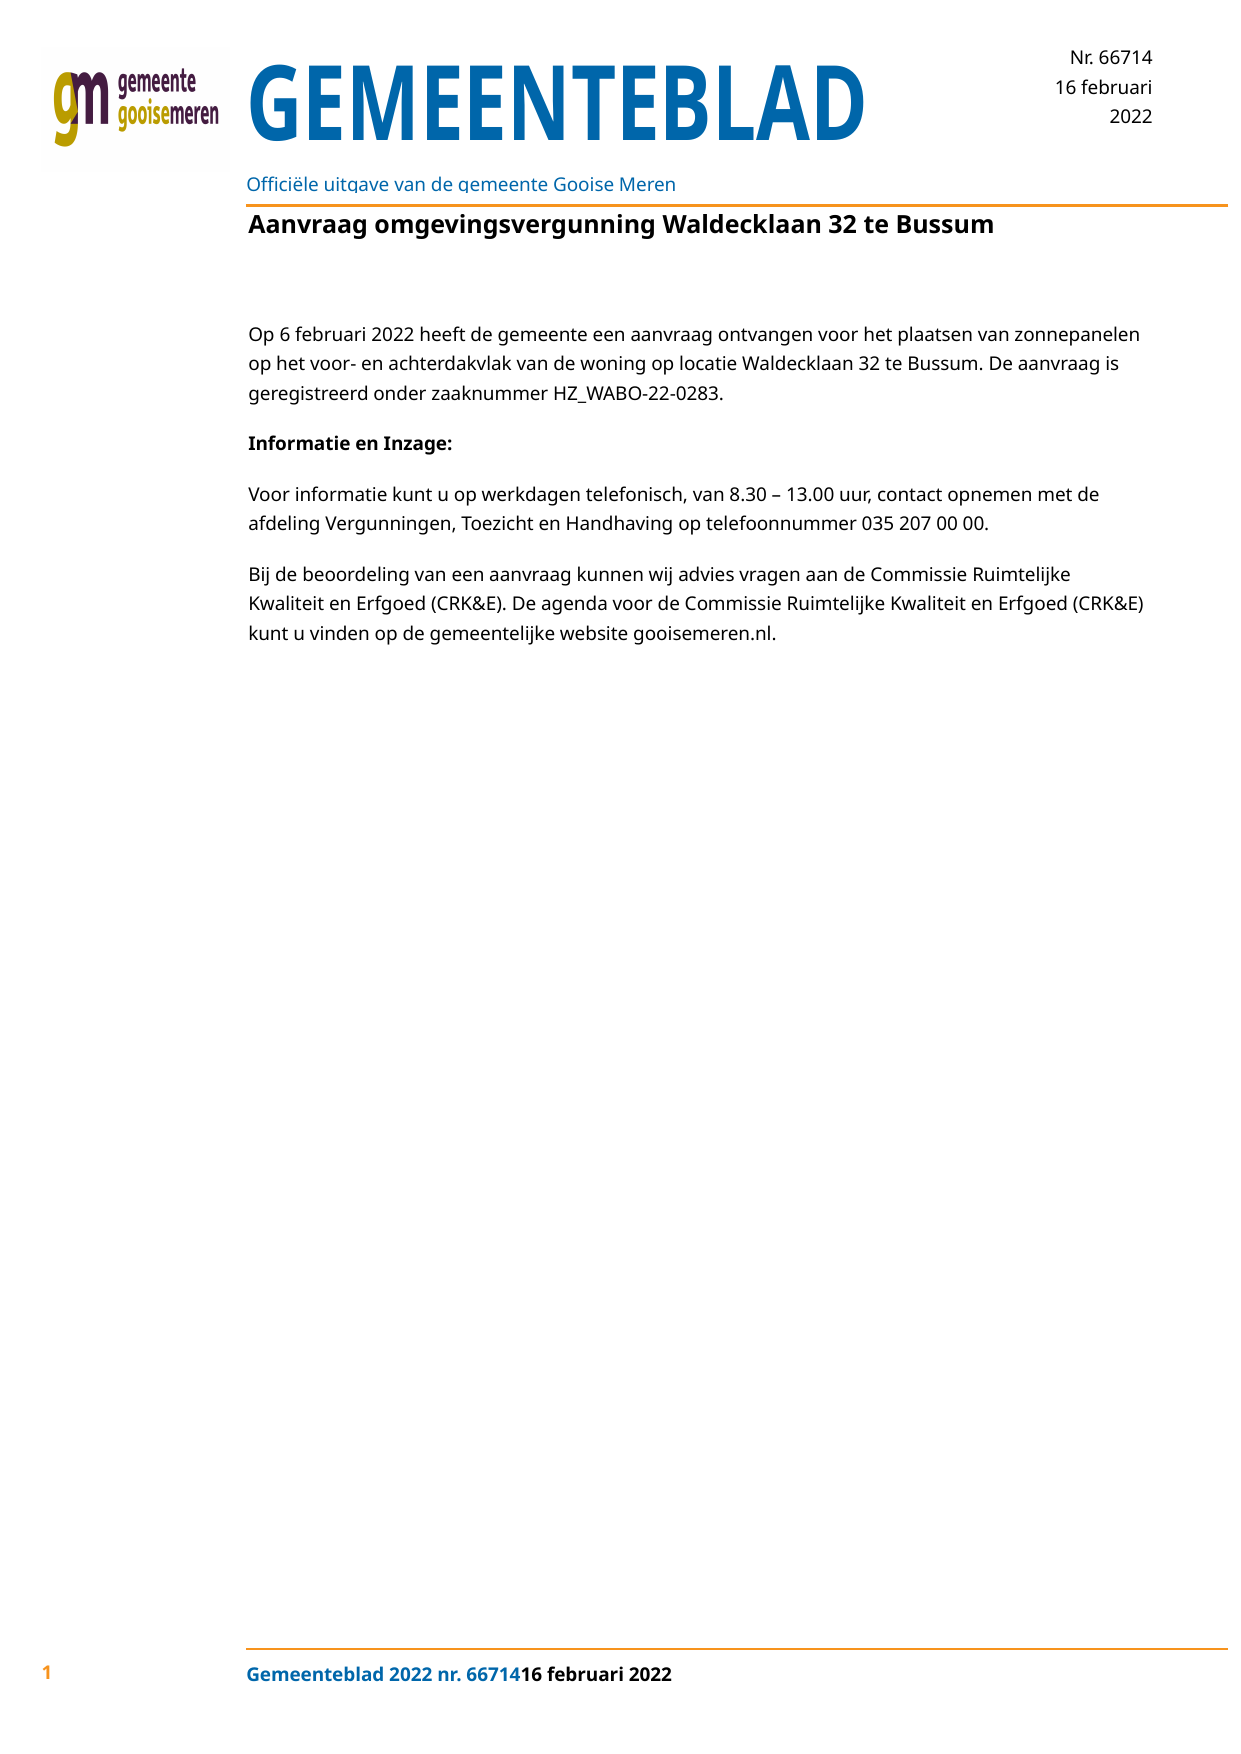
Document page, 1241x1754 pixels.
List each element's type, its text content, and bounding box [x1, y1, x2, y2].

picture [41, 47, 231, 172]
text Op 6 februari 2022 heeft de gemeente een aanvraag ontvangen voor het plaatsen van zonnepanelen op het voor- en achterdakvlak van de woning op locatie Waldecklaan 32 te Bussum. De aanvraag is geregistreerd onder zaaknummer HZ_WABO-22-0283. [248, 321, 1152, 406]
text Aanvraag omgevingsvergunning Waldecklaan 32 te Bussum [248, 207, 1152, 241]
text Voor informatie kunt u op werkdagen telefonisch, van 8.30 – 13.00 uur, contact opnemen met de afdeling Vergunningen, Toezicht en Handhaving op telefoonnummer 035 207 00 00. [248, 481, 1152, 536]
text Informatie en Inzage: [248, 430, 1152, 456]
text Bij de beoordeling van een aanvraag kunnen wij advies vragen aan de Commissie Ruimtelijke Kwaliteit en Erfgoed (CRK&E). De agenda voor de Commissie Ruimtelijke Kwaliteit en Erfgoed (CRK&E) kunt u vinden op de gemeentelijke website gooisemeren.nl. [248, 561, 1152, 646]
